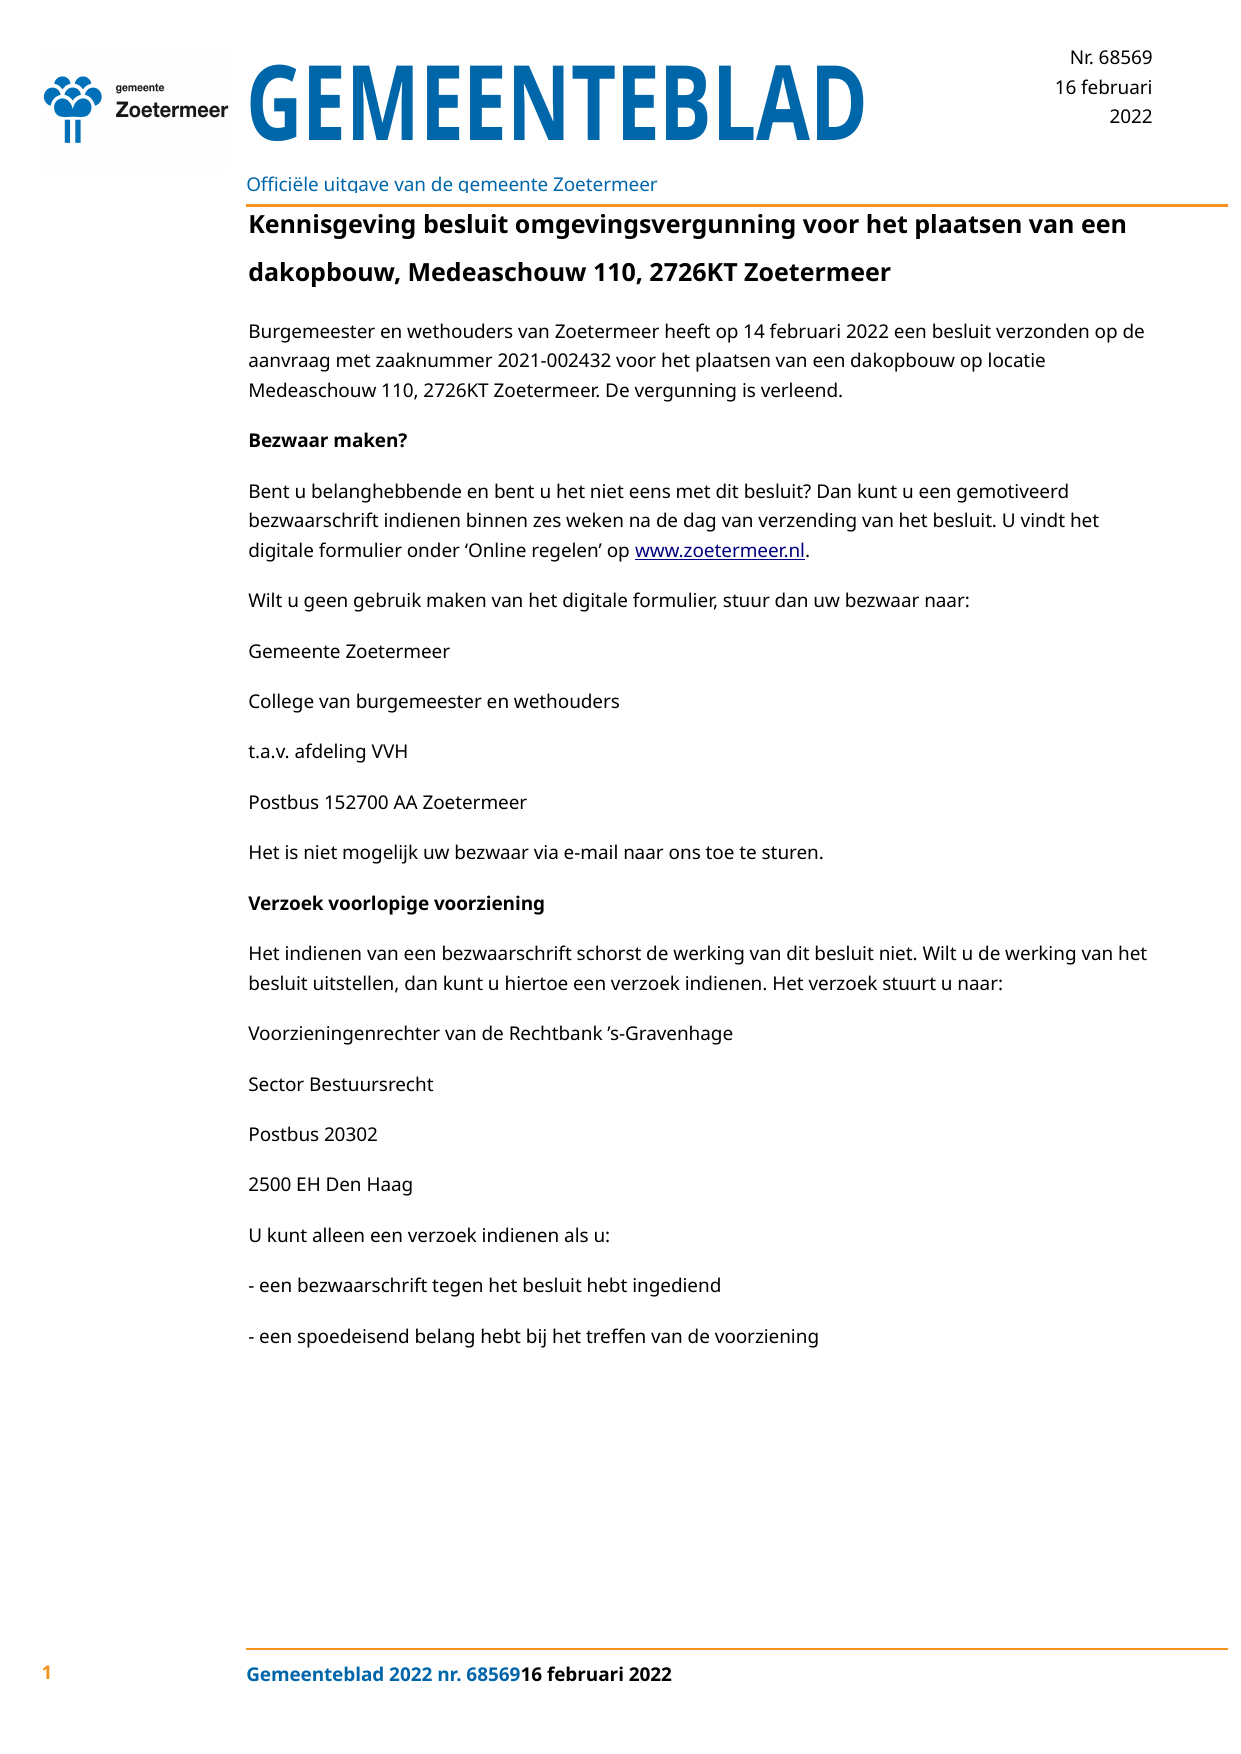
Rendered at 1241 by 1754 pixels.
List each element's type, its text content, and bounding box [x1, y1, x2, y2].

text College van burgemeester en wethouders [248, 688, 1152, 714]
text - een bezwaarschrift tegen het besluit hebt ingediend [248, 1272, 1152, 1298]
text Voorzieningenrechter van de Rechtbank ’s-Gravenhage [248, 1020, 1152, 1046]
text 2500 EH Den Haag [248, 1172, 1152, 1197]
text Verzoek voorlopige voorziening [248, 890, 1152, 916]
text Gemeente Zoetermeer [248, 638, 1152, 664]
text U kunt alleen een verzoek indienen als u: [248, 1222, 1152, 1248]
text Sector Bestuursrecht [248, 1071, 1152, 1097]
text Bent u belanghebbende en bent u het niet eens met dit besluit? Dan kunt u een gemotiveerd bezwaarschrift indienen binnen zes weken na de dag van verzending van het besluit. U vindt het digitale formulier onder ‘Online regelen’ op www.zoetermeer.nl. [248, 478, 1152, 563]
text Het indienen van een bezwaarschrift schorst de werking van dit besluit niet. Wilt u de werking van het besluit uitstellen, dan kunt u hiertoe een verzoek indienen. Het verzoek stuurt u naar: [248, 940, 1152, 996]
picture [41, 47, 231, 172]
text Postbus 20302 [248, 1121, 1152, 1147]
text Burgemeester en wethouders van Zoetermeer heeft op 14 februari 2022 een besluit verzonden op de aanvraag met zaaknummer 2021-002432 voor het plaatsen van een dakopbouw op locatie Medeaschouw 110, 2726KT Zoetermeer. De vergunning is verleend. [248, 318, 1152, 403]
text Postbus 152700 AA Zoetermeer [248, 789, 1152, 815]
text t.a.v. afdeling VVH [248, 739, 1152, 764]
text Kennisgeving besluit omgevingsvergunning voor het plaatsen van een dakopbouw, Medeaschouw 110, 2726KT Zoetermeer [248, 207, 1152, 288]
text Bezwaar maken? [248, 427, 1152, 453]
text Wilt u geen gebruik maken van het digitale formulier, stuur dan uw bezwaar naar: [248, 587, 1152, 613]
text - een spoedeisend belang hebt bij het treffen van de voorziening [248, 1323, 1152, 1349]
text Het is niet mogelijk uw bezwaar via e-mail naar ons toe te sturen. [248, 839, 1152, 865]
